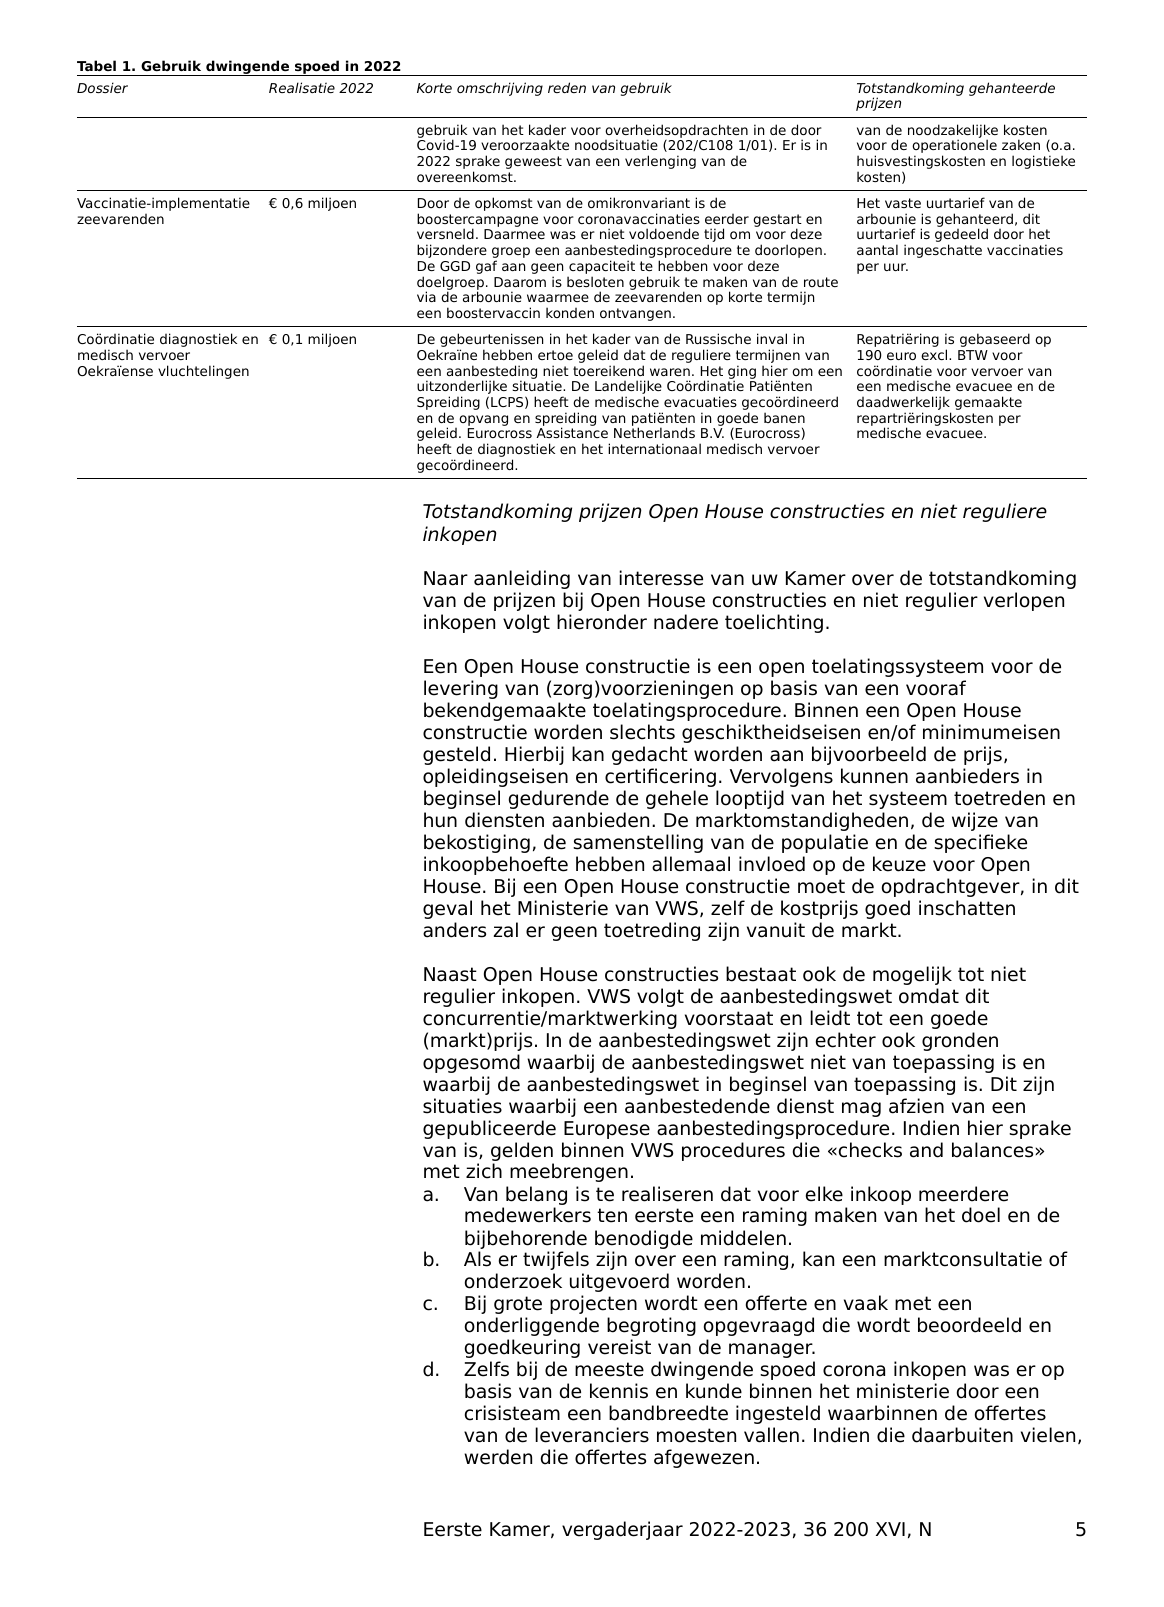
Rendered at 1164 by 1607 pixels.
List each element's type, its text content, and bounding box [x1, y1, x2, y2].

text Een Open House constructie is een open toelatingssysteem voor de levering van (zorg)voorzieningen op basis van een vooraf bekendgemaakte toelatingsprocedure. Binnen een Open House constructie worden slechts geschiktheidseisen en/of minimumeisen gesteld. Hierbij kan gedacht worden aan bijvoorbeeld de prijs, opleidingseisen en certificering. Vervolgens kunnen aanbieders in beginsel gedurende de gehele looptijd van het systeem toetreden en hun diensten aanbieden. De marktomstandigheden, de wijze van bekostiging, de samenstelling van de populatie en de specifieke inkoopbehoefte hebben allemaal invloed op de keuze voor Open House. Bij een Open House constructie moet de opdrachtgever, in dit geval het Ministerie van VWS, zelf de kostprijs goed inschatten anders zal er geen toetreding zijn vanuit de markt. [422, 656, 1087, 941]
text Naar aanleiding van interesse van uw Kamer over de totstandkoming van de prijzen bij Open House constructies en niet regulier verlopen inkopen volgt hieronder nadere toelichting. [422, 568, 1087, 633]
text Naast Open House constructies bestaat ook de mogelijk tot niet regulier inkopen. VWS volgt de aanbestedingswet omdat dit concurrentie/marktwerking voorstaat en leidt tot een goede (markt)prijs. In de aanbestedingswet zijn echter ook gronden opgesomd waarbij de aanbestedingswet niet van toepassing is en waarbij de aanbestedingswet in beginsel van toepassing is. Dit zijn situaties waarbij een aanbestedende dienst mag afzien van een gepubliceerde Europese aanbestedingsprocedure. Indien hier sprake van is, gelden binnen VWS procedures die «checks and balances» met zich meebrengen. [422, 964, 1087, 1183]
table_cell Korte omschrijving reden van gebruik [410, 76, 850, 117]
table_cell De gebeurtenissen in het kader van de Russische inval in Oekraïne hebben ertoe geleid dat de reguliere termijnen van een aanbesteding niet toereikend waren. Het ging hier om een uitzonderlijke situatie. De Landelijke Coördinatie Patiënten Spreiding (LCPS) heeft de medische evacuaties gecoördineerd en de opvang en spreiding van patiënten in goede banen geleid. Eurocross Assistance Netherlands B.V. (Eurocross) heeft de diagnostiek en het internationaal medisch vervoer gecoördineerd. [410, 327, 850, 478]
table_cell Het vaste uurtarief van de arbounie is gehanteerd, dit uurtarief is gedeeld door het aantal ingeschatte vaccinaties per uur. [850, 191, 1087, 326]
table_cell gebruik van het kader voor overheidsopdrachten in de door Covid-19 veroorzaakte noodsituatie (202/C108 1/01). Er is in 2022 sprake geweest van een verlenging van de overeenkomst. [410, 118, 850, 190]
table_cell Totstandkoming gehanteerde prijzen [850, 76, 1087, 117]
text d. Zelfs bij de meeste dwingende spoed corona inkopen was er op basis van de kennis en kunde binnen het ministerie door een crisisteam een bandbreedte ingesteld waarbinnen de offertes van de leveranciers moesten vallen. Indien die daarbuiten vielen, werden die offertes afgewezen. [422, 1359, 1087, 1469]
text c. Bij grote projecten wordt een offerte en vaak met een onderliggende begroting opgevraagd die wordt beoordeeld en goedkeuring vereist van de manager. [422, 1293, 1087, 1359]
table_cell Coördinatie diagnostiek en medisch vervoer Oekraïense vluchtelingen [77, 327, 263, 478]
table_cell € 0,1 miljoen [263, 327, 410, 478]
text b. Als er twijfels zijn over een raming, kan een marktconsultatie of onderzoek uitgevoerd worden. [422, 1249, 1087, 1293]
table_cell Repatriëring is gebaseerd op 190 euro excl. BTW voor coördinatie voor vervoer van een medische evacuee en de daadwerkelijk gemaakte repartriëringskosten per medische evacuee. [850, 327, 1087, 478]
subtitle Totstandkoming prijzen Open House constructies en niet reguliere inkopen [422, 501, 1087, 545]
text a. Van belang is te realiseren dat voor elke inkoop meerdere medewerkers ten eerste een raming maken van het doel en de bijbehorende benodigde middelen. [422, 1183, 1087, 1249]
table_header Tabel 1. Gebruik dwingende spoed in 2022 [77, 59, 1087, 75]
table_cell Vaccinatie-implementatie zeevarenden [77, 191, 263, 326]
table_cell Dossier [77, 76, 263, 117]
table_cell van de noodzakelijke kosten voor de operationele zaken (o.a. huisvestingskosten en logistieke kosten) [850, 118, 1087, 190]
table_cell [263, 118, 410, 190]
table_cell € 0,6 miljoen [263, 191, 410, 326]
table_cell [77, 118, 263, 190]
table_cell Realisatie 2022 [263, 76, 410, 117]
table_cell Door de opkomst van de omikronvariant is de boostercampagne voor coronavaccinaties eerder gestart en versneld. Daarmee was er niet voldoende tijd om voor deze bijzondere groep een aanbestedingsprocedure te doorlopen. De GGD gaf aan geen capaciteit te hebben voor deze doelgroep. Daarom is besloten gebruik te maken van de route via de arbounie waarmee de zeevarenden op korte termijn een boostervaccin konden ontvangen. [410, 191, 850, 326]
